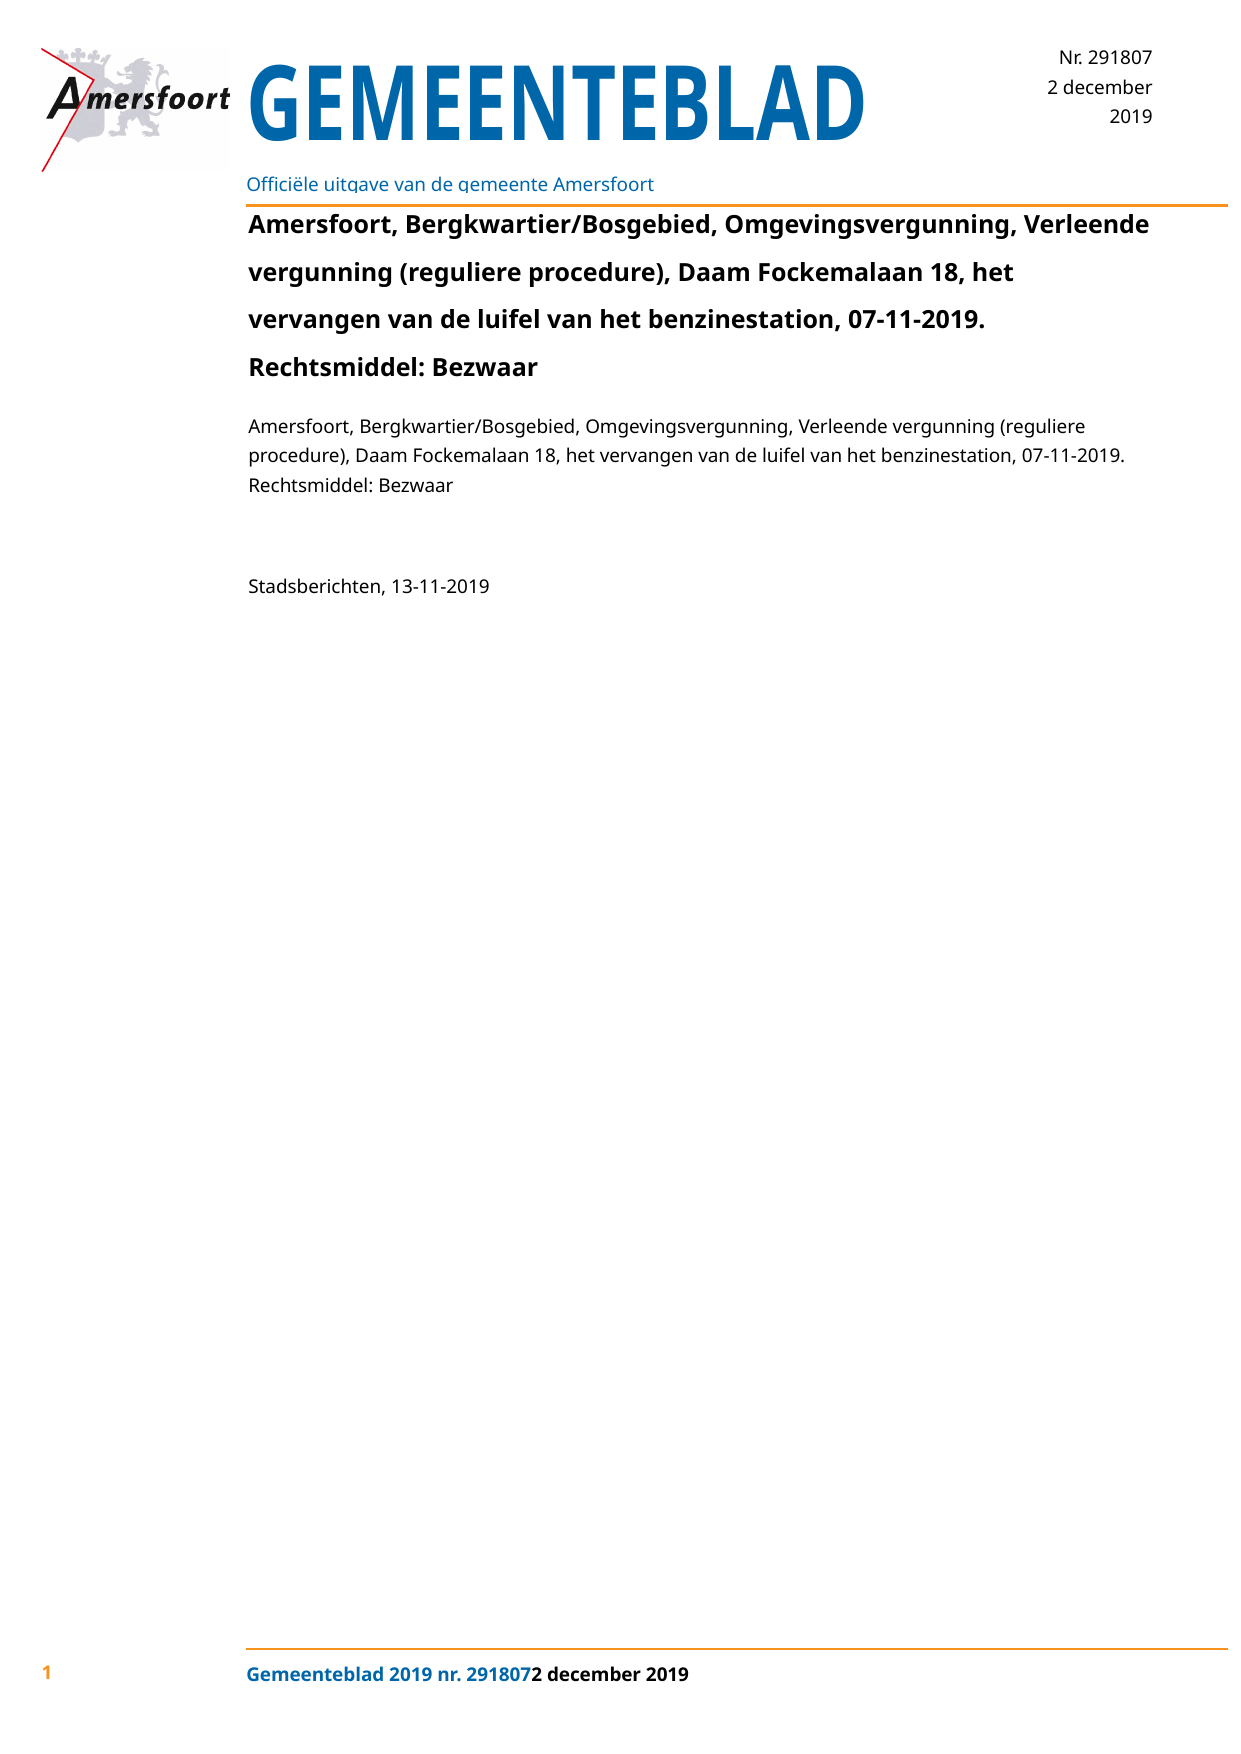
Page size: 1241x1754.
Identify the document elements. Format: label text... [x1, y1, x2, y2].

picture [41, 47, 231, 172]
text Amersfoort, Bergkwartier/Bosgebied, Omgevingsvergunning, Verleende vergunning (reguliere procedure), Daam Fockemalaan 18, het vervangen van de luifel van het benzinestation, 07-11-2019. Rechtsmiddel: Bezwaar [248, 207, 1152, 384]
text Stadsberichten, 13-11-2019 [248, 573, 1152, 599]
text Amersfoort, Bergkwartier/Bosgebied, Omgevingsvergunning, Verleende vergunning (reguliere procedure), Daam Fockemalaan 18, het vervangen van de luifel van het benzinestation, 07-11-2019. Rechtsmiddel: Bezwaar [248, 413, 1152, 498]
